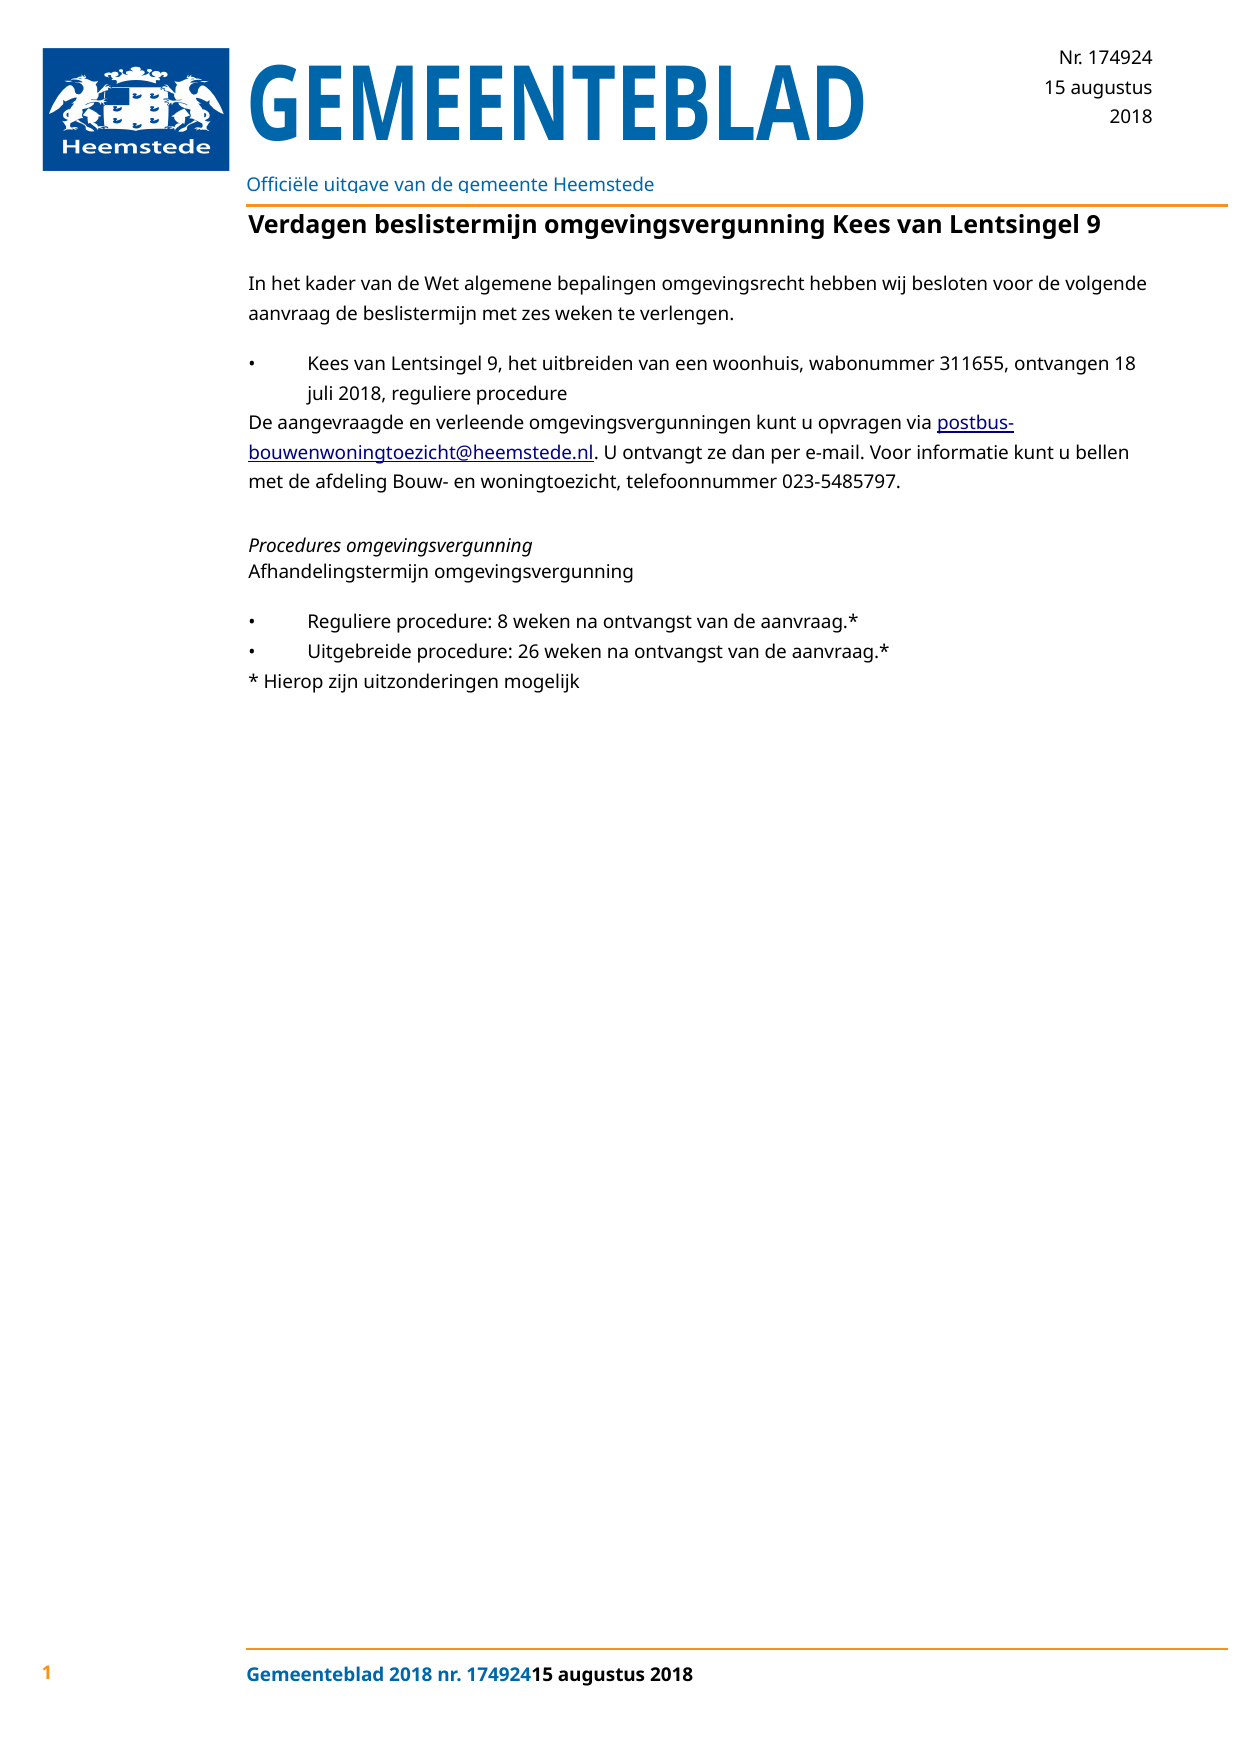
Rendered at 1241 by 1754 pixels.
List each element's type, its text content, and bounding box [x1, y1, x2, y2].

text In het kader van de Wet algemene bepalingen omgevingsrecht hebben wij besloten voor de volgende aanvraag de beslistermijn met zes weken te verlengen. [248, 270, 1152, 326]
text De aangevraagde en verleende omgevingsvergunningen kunt u opvragen via postbus-bouwenwoningtoezicht@heemstede.nl. U ontvangt ze dan per e-mail. Voor informatie kunt u bellen met de afdeling Bouw- en woningtoezicht, telefoonnummer 023-5485797. [248, 409, 1152, 494]
list Kees van Lentsingel 9, het uitbreiden van een woonhuis, wabonummer 311655, ontvangen 18 juli 2018, reguliere procedure [248, 350, 1152, 406]
text Afhandelingstermijn omgevingsvergunning [248, 558, 1152, 584]
text * Hierop zijn uitzonderingen mogelijk [248, 668, 1152, 694]
text Verdagen beslistermijn omgevingsvergunning Kees van Lentsingel 9 [248, 207, 1152, 241]
list Reguliere procedure: 8 weken na ontvangst van de aanvraag.* [248, 609, 1152, 634]
list Uitgebreide procedure: 26 weken na ontvangst van de aanvraag.* [248, 638, 1152, 664]
text Procedures omgevingsvergunning [248, 533, 1152, 558]
picture [41, 47, 231, 172]
